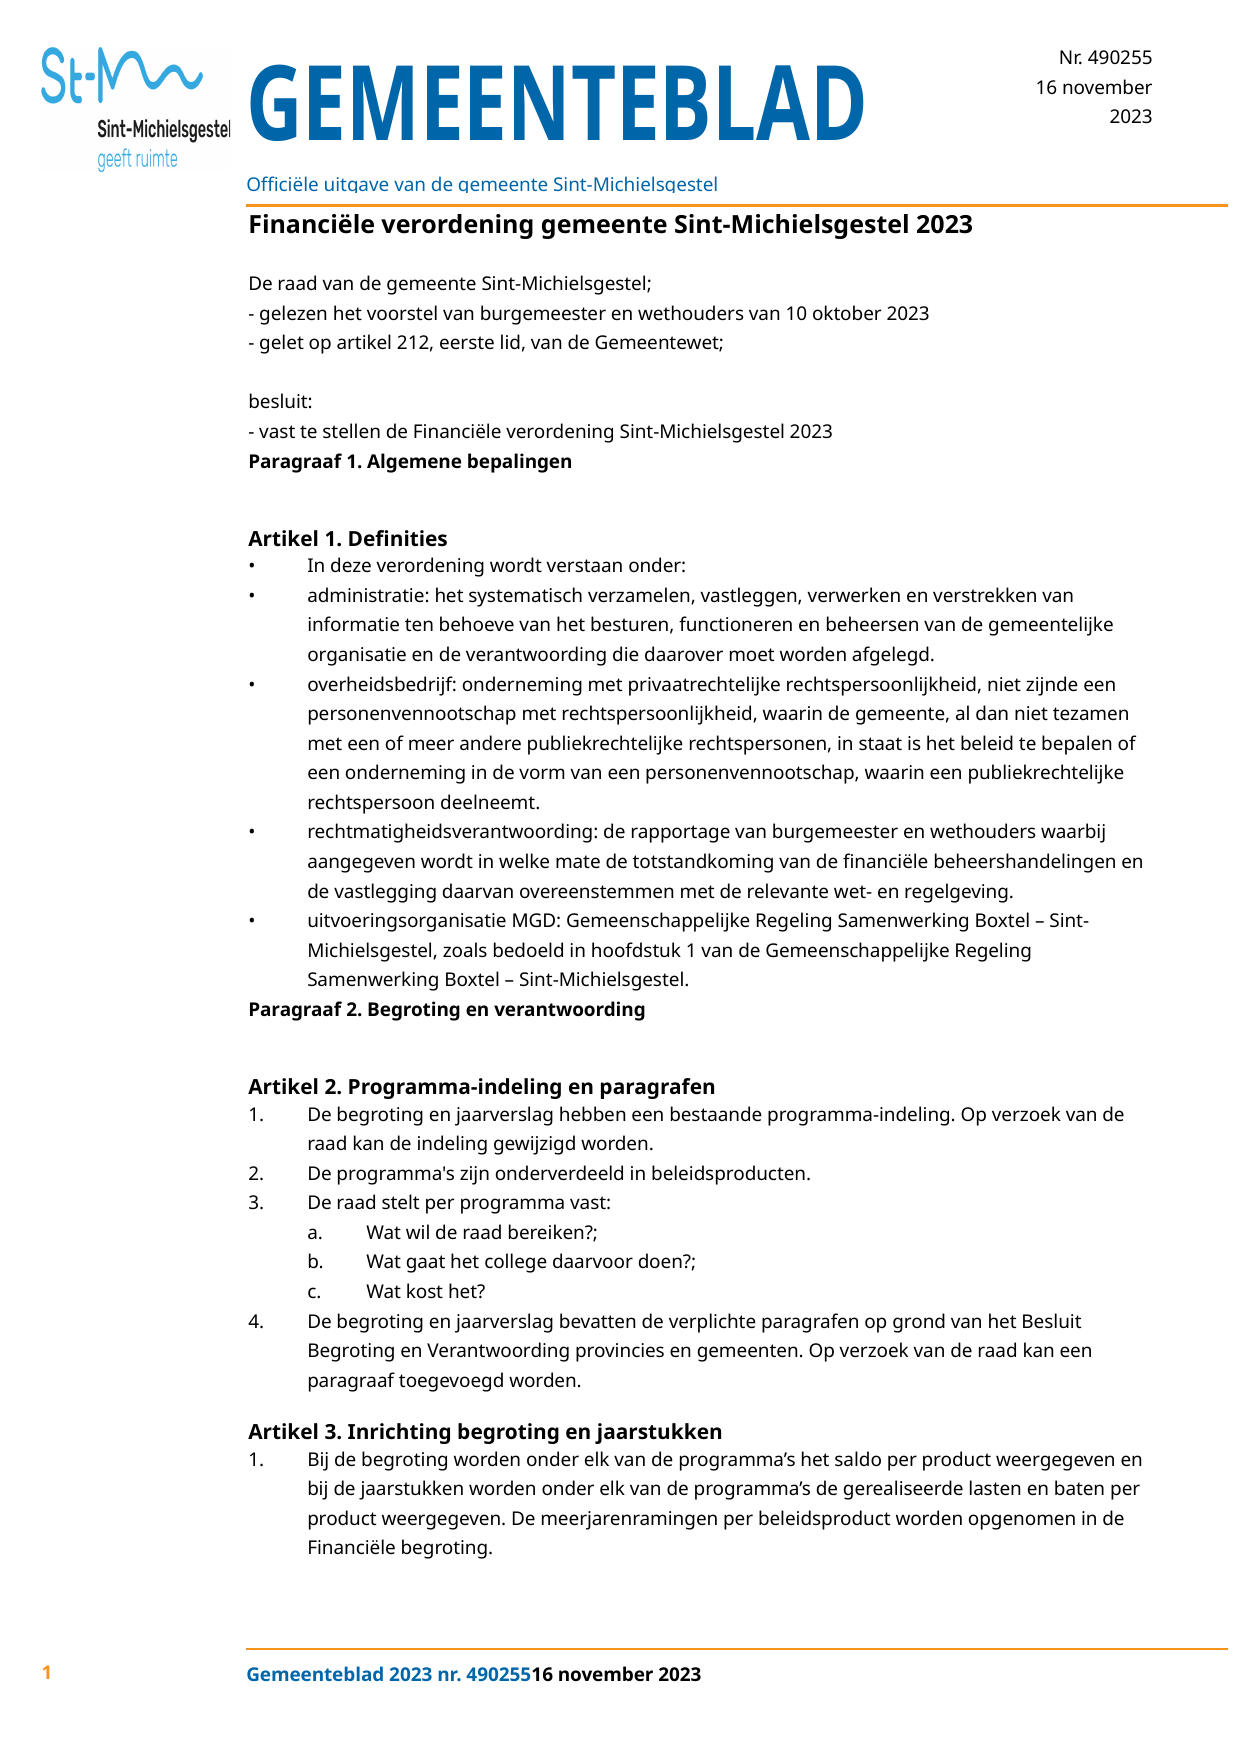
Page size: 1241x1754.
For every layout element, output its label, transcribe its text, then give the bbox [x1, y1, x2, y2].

list In deze verordening wordt verstaan onder: [248, 552, 1152, 578]
list rechtmatigheidsverantwoording: de rapportage van burgemeester en wethouders waarbij aangegeven wordt in welke mate de totstandkoming van de financiële beheershandelingen en de vastlegging daarvan overeenstemmen met de relevante wet- en regelgeving. [248, 819, 1152, 903]
list De raad stelt per programma vast: [248, 1189, 1152, 1215]
text Financiële verordening gemeente Sint-Michielsgestel 2023 [248, 207, 1152, 241]
text - vast te stellen de Financiële verordening Sint-Michielsgestel 2023 [248, 418, 1152, 444]
list Wat wil de raad bereiken?; [307, 1219, 1152, 1245]
list administratie: het systematisch verzamelen, vastleggen, verwerken en verstrekken van informatie ten behoeve van het besturen, functioneren en beheersen van de gemeentelijke organisatie en de verantwoording die daarover moet worden afgelegd. [248, 582, 1152, 667]
list overheidsbedrijf: onderneming met privaatrechtelijke rechtspersoonlijkheid, niet zijnde een personenvennootschap met rechtspersoonlijkheid, waarin de gemeente, al dan niet tezamen met een of meer andere publiekrechtelijke rechtspersonen, in staat is het beleid te bepalen of een onderneming in de vorm van een personenvennootschap, waarin een publiekrechtelijke rechtspersoon deelneemt. [248, 671, 1152, 815]
list De begroting en jaarverslag bevatten de verplichte paragrafen op grond van het Besluit Begroting en Verantwoording provincies en gemeenten. Op verzoek van de raad kan een paragraaf toegevoegd worden. [248, 1308, 1152, 1393]
list uitvoeringsorganisatie MGD: Gemeenschappelijke Regeling Samenwerking Boxtel – Sint-Michielsgestel, zoals bedoeld in hoofdstuk 1 van de Gemeenschappelijke Regeling Samenwerking Boxtel – Sint-Michielsgestel. [248, 907, 1152, 992]
text - gelet op artikel 212, eerste lid, van de Gemeentewet; [248, 329, 1152, 355]
list Wat gaat het college daarvoor doen?; [307, 1249, 1152, 1274]
list Bij de begroting worden onder elk van de programma’s het saldo per product weergegeven en bij de jaarstukken worden onder elk van de programma’s de gerealiseerde lasten en baten per product weergegeven. De meerjarenramingen per beleidsproduct worden opgenomen in de Financiële begroting. [248, 1446, 1152, 1560]
picture [41, 47, 231, 172]
text besluit: [248, 389, 1152, 414]
text Paragraaf 2. Begroting en verantwoording [248, 996, 1152, 1022]
list Wat kost het? [307, 1278, 1152, 1304]
text Artikel 2. Programma-indeling en paragrafen [248, 1072, 1152, 1101]
text - gelezen het voorstel van burgemeester en wethouders van 10 oktober 2023 [248, 300, 1152, 326]
text Paragraaf 1. Algemene bepalingen [248, 448, 1152, 473]
text De raad van de gemeente Sint-Michielsgestel; [248, 270, 1152, 296]
text Artikel 3. Inrichting begroting en jaarstukken [248, 1417, 1152, 1446]
text Artikel 1. Definities [248, 524, 1152, 552]
list De programma's zijn onderverdeeld in beleidsproducten. [248, 1160, 1152, 1186]
list De begroting en jaarverslag hebben een bestaande programma-indeling. Op verzoek van de raad kan de indeling gewijzigd worden. [248, 1101, 1152, 1156]
